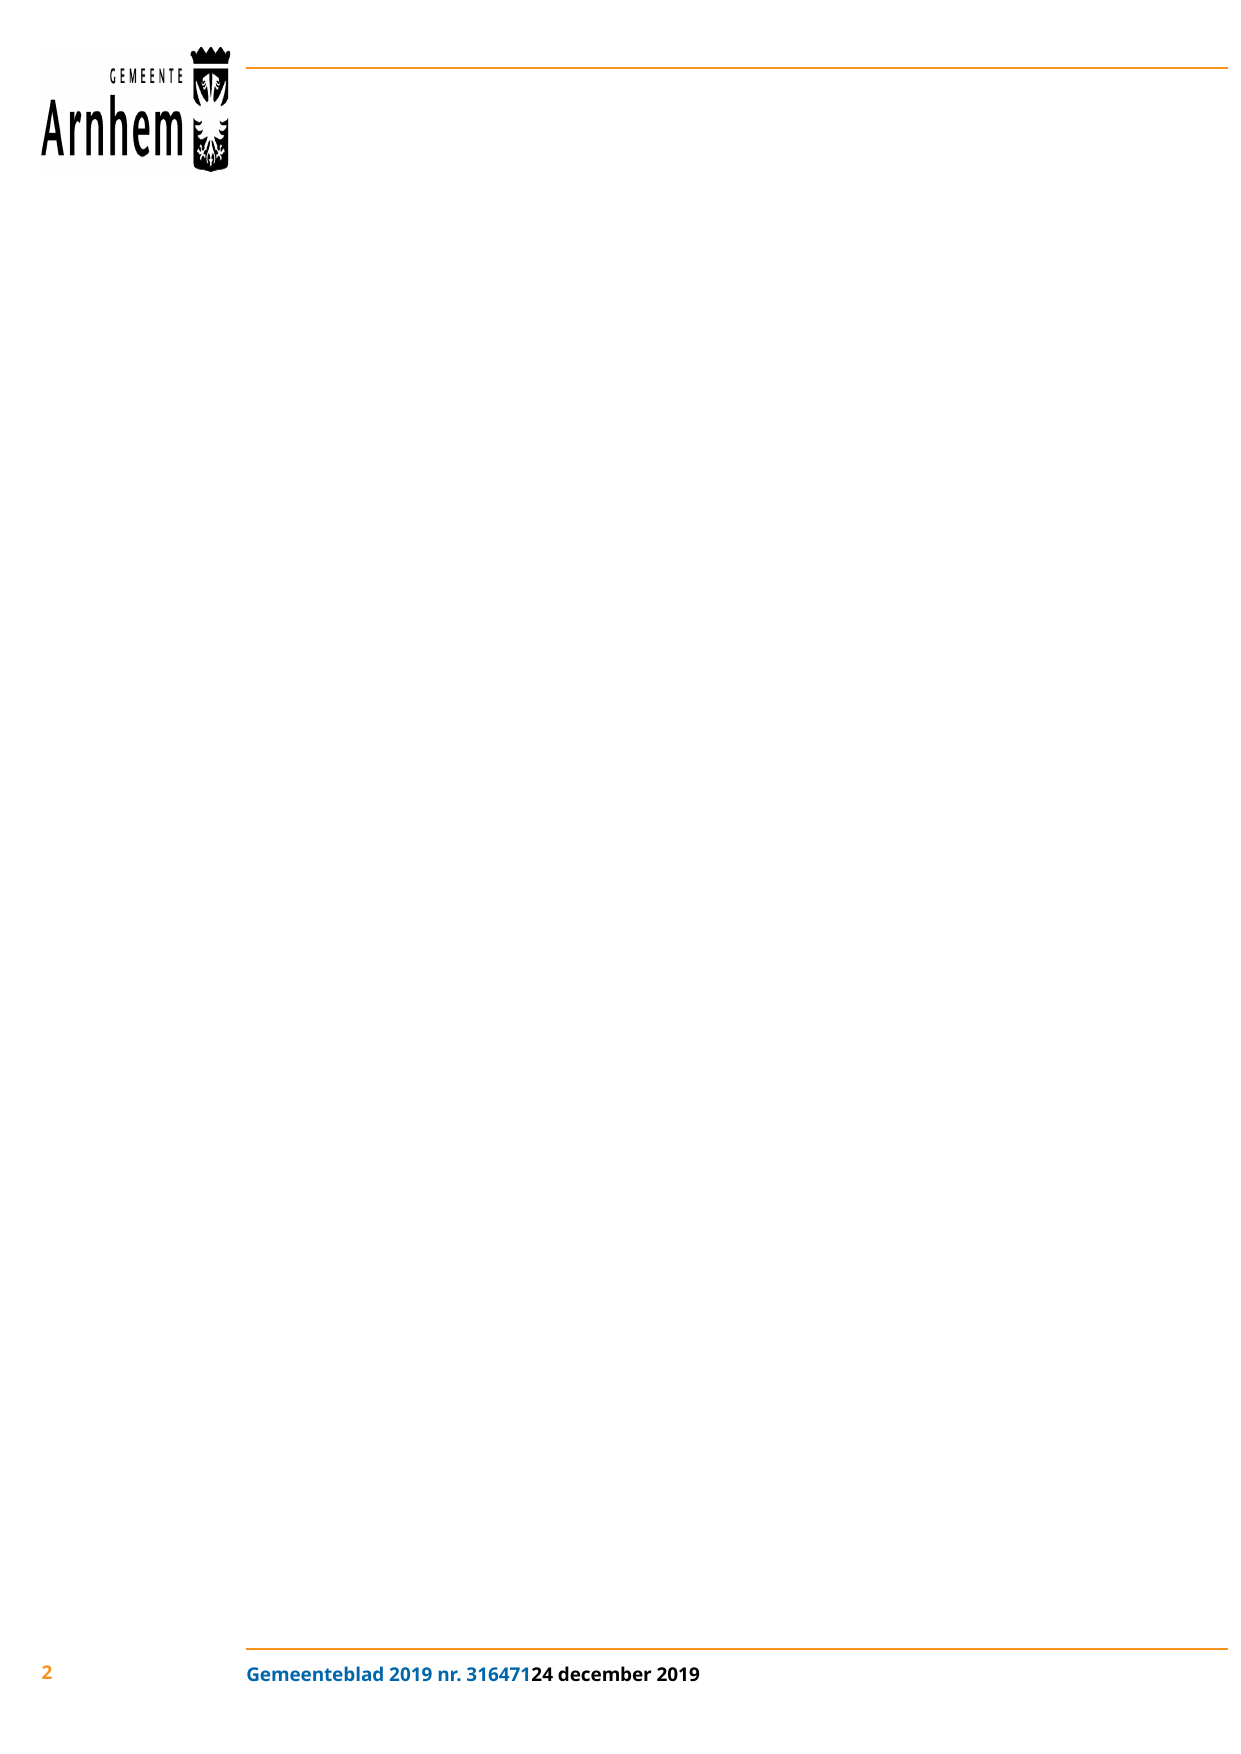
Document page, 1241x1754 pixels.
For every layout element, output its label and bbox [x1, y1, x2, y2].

picture [41, 47, 231, 172]
